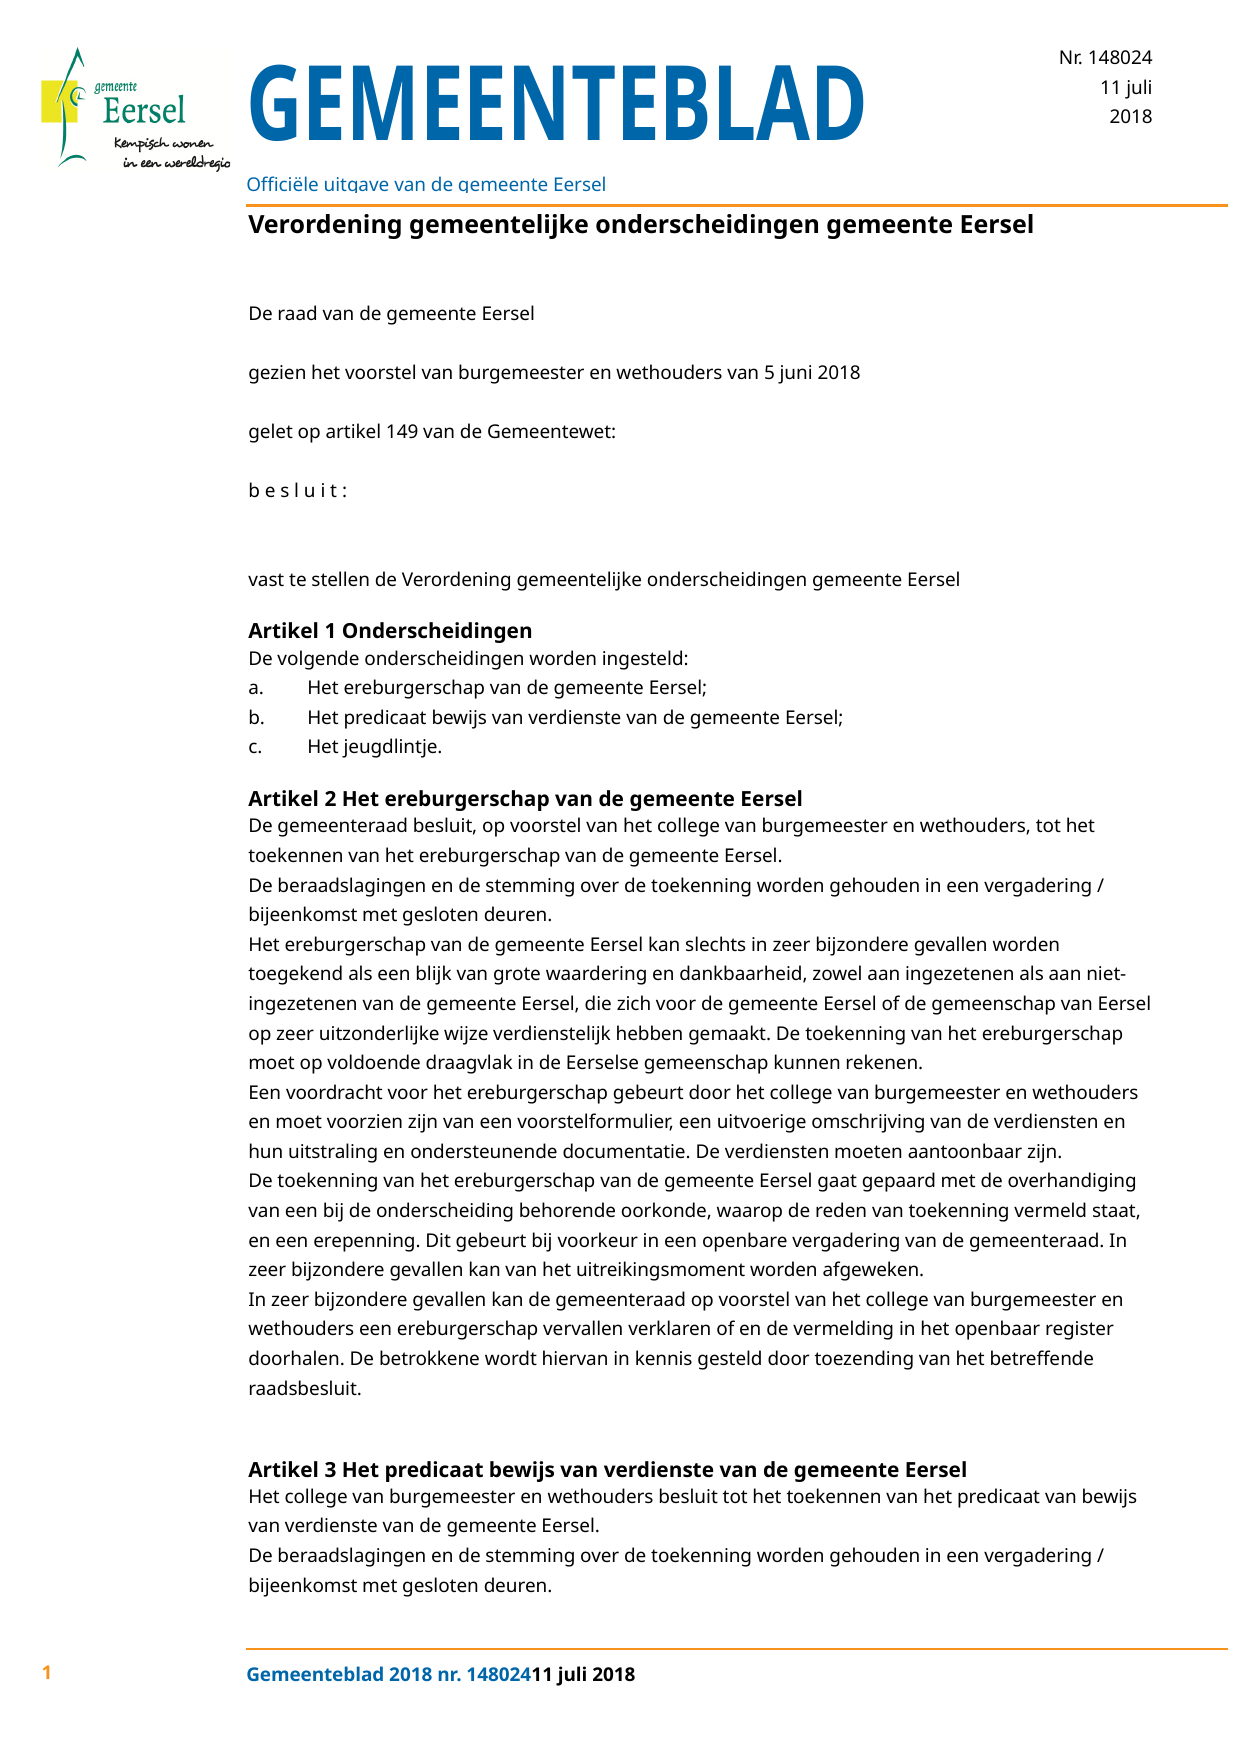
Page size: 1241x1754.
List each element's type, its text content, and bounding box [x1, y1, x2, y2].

text De beraadslagingen en de stemming over de toekenning worden gehouden in een vergadering / bijeenkomst met gesloten deuren. [248, 872, 1152, 927]
text De raad van de gemeente Eersel [248, 300, 1152, 326]
text Het ereburgerschap van de gemeente Eersel kan slechts in zeer bijzondere gevallen worden toegekend als een blijk van grote waardering en dankbaarheid, zowel aan ingezetenen als aan niet-ingezetenen van de gemeente Eersel, die zich voor de gemeente Eersel of de gemeenschap van Eersel op zeer uitzonderlijke wijze verdienstelijk hebben gemaakt. De toekenning van het ereburgerschap moet op voldoende draagvlak in de Eerselse gemeenschap kunnen rekenen. [248, 931, 1152, 1075]
list Het ereburgerschap van de gemeente Eersel; [248, 674, 1152, 700]
text De toekenning van het ereburgerschap van de gemeente Eersel gaat gepaard met de overhandiging van een bij de onderscheiding behorende oorkonde, waarop de reden van toekenning vermeld staat, en een erepenning. Dit gebeurt bij voorkeur in een openbare vergadering van de gemeenteraad. In zeer bijzondere gevallen kan van het uitreikingsmoment worden afgeweken. [248, 1168, 1152, 1282]
text De gemeenteraad besluit, op voorstel van het college van burgemeester en wethouders, tot het toekennen van het ereburgerschap van de gemeente Eersel. [248, 813, 1152, 868]
text Artikel 2 Het ereburgerschap van de gemeente Eersel [248, 784, 1152, 813]
text In zeer bijzondere gevallen kan de gemeenteraad op voorstel van het college van burgemeester en wethouders een ereburgerschap vervallen verklaren of en de vermelding in het openbaar register doorhalen. De betrokkene wordt hiervan in kennis gesteld door toezending van het betreffende raadsbesluit. [248, 1286, 1152, 1400]
text Het college van burgemeester en wethouders besluit tot het toekennen van het predicaat van bewijs van verdienste van de gemeente Eersel. [248, 1483, 1152, 1538]
text b e s l u i t : [248, 477, 1152, 503]
text Artikel 3 Het predicaat bewijs van verdienste van de gemeente Eersel [248, 1455, 1152, 1483]
text De volgende onderscheidingen worden ingesteld: [248, 645, 1152, 671]
text Verordening gemeentelijke onderscheidingen gemeente Eersel [248, 207, 1152, 241]
text Artikel 1 Onderscheidingen [248, 617, 1152, 645]
text vast te stellen de Verordening gemeentelijke onderscheidingen gemeente Eersel [248, 566, 1152, 592]
text De beraadslagingen en de stemming over de toekenning worden gehouden in een vergadering / bijeenkomst met gesloten deuren. [248, 1542, 1152, 1598]
list Het predicaat bewijs van verdienste van de gemeente Eersel; [248, 704, 1152, 730]
text Een voordracht voor het ereburgerschap gebeurt door het college van burgemeester en wethouders en moet voorzien zijn van een voorstelformulier, een uitvoerige omschrijving van de verdiensten en hun uitstraling en ondersteunende documentatie. De verdiensten moeten aantoonbaar zijn. [248, 1079, 1152, 1164]
list Het jeugdlintje. [248, 734, 1152, 759]
picture [41, 47, 231, 172]
text gelet op artikel 149 van de Gemeentewet: [248, 418, 1152, 444]
text gezien het voorstel van burgemeester en wethouders van 5 juni 2018 [248, 359, 1152, 385]
